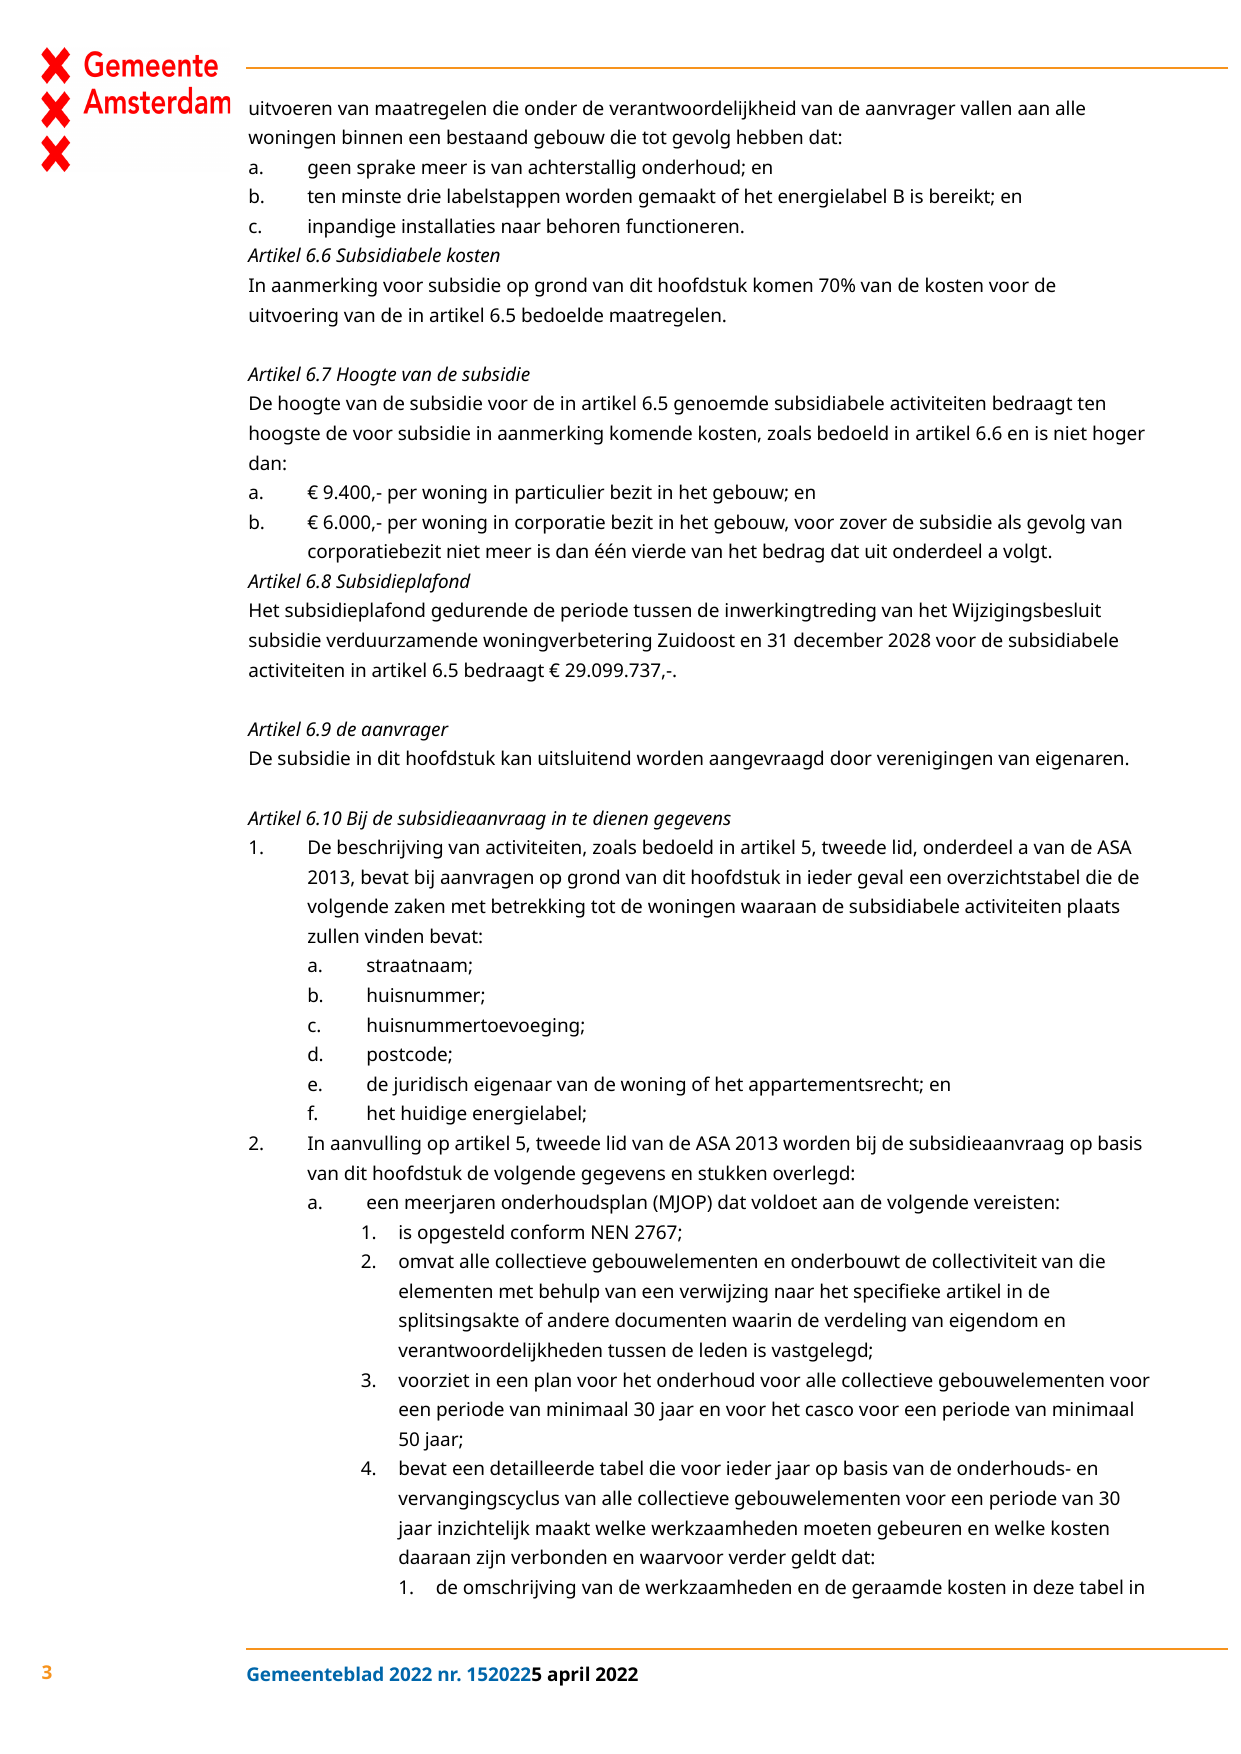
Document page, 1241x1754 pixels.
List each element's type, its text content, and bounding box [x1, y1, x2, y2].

list de juridisch eigenaar van de woning of het appartementsrecht; en [307, 1071, 1152, 1097]
list huisnummertoevoeging; [307, 1012, 1152, 1038]
list € 6.000,- per woning in corporatie bezit in het gebouw, voor zover de subsidie als gevolg van corporatiebezit niet meer is dan één vierde van het bedrag dat uit onderdeel a volgt. [248, 509, 1152, 564]
list bevat een detailleerde tabel die voor ieder jaar op basis van de onderhouds- en vervangingscyclus van alle collectieve gebouwelementen voor een periode van 30 jaar inzichtelijk maakt welke werkzaamheden moeten gebeuren en welke kosten daaraan zijn verbonden en waarvoor verder geldt dat: [361, 1456, 1152, 1570]
list een meerjaren onderhoudsplan (MJOP) dat voldoet aan de volgende vereisten: [307, 1189, 1152, 1215]
text uitvoeren van maatregelen die onder de verantwoordelijkheid van de aanvrager vallen aan alle woningen binnen een bestaand gebouw die tot gevolg hebben dat: [248, 95, 1152, 150]
text Artikel 6.8 Subsidieplafond [248, 568, 1152, 594]
picture [41, 47, 231, 172]
text Artikel 6.10 Bij de subsidieaanvraag in te dienen gegevens [248, 805, 1152, 831]
list De beschrijving van activiteiten, zoals bedoeld in artikel 5, tweede lid, onderdeel a van de ASA 2013, bevat bij aanvragen op grond van dit hoofdstuk in ieder geval een overzichtstabel die de volgende zaken met betrekking tot de woningen waaraan de subsidiabele activiteiten plaats zullen vinden bevat: [248, 834, 1152, 949]
list het huidige energielabel; [307, 1101, 1152, 1126]
list voorziet in een plan voor het onderhoud voor alle collectieve gebouwelementen voor een periode van minimaal 30 jaar en voor het casco voor een periode van minimaal 50 jaar; [361, 1367, 1152, 1452]
list de omschrijving van de werkzaamheden en de geraamde kosten in deze tabel in [398, 1574, 1152, 1600]
text Artikel 6.9 de aanvrager [248, 716, 1152, 742]
text De hoogte van de subsidie voor de in artikel 6.5 genoemde subsidiabele activiteiten bedraagt ten hoogste de voor subsidie in aanmerking komende kosten, zoals bedoeld in artikel 6.6 en is niet hoger dan: [248, 391, 1152, 476]
list ten minste drie labelstappen worden gemaakt of het energielabel B is bereikt; en [248, 183, 1152, 209]
text Artikel 6.6 Subsidiabele kosten [248, 243, 1152, 268]
list huisnummer; [307, 982, 1152, 1008]
list inpandige installaties naar behoren functioneren. [248, 213, 1152, 239]
text Het subsidieplafond gedurende de periode tussen de inwerkingtreding van het Wijzigingsbesluit subsidie verduurzamende woningverbetering Zuidoost en 31 december 2028 voor de subsidiabele activiteiten in artikel 6.5 bedraagt € 29.099.737,-. [248, 598, 1152, 683]
list In aanvulling op artikel 5, tweede lid van de ASA 2013 worden bij de subsidieaanvraag op basis van dit hoofdstuk de volgende gegevens en stukken overlegd: [248, 1130, 1152, 1186]
list geen sprake meer is van achterstallig onderhoud; en [248, 154, 1152, 180]
text In aanmerking voor subsidie op grond van dit hoofdstuk komen 70% van de kosten voor de uitvoering van de in artikel 6.5 bedoelde maatregelen. [248, 272, 1152, 328]
list postcode; [307, 1041, 1152, 1067]
text Artikel 6.7 Hoogte van de subsidie [248, 361, 1152, 387]
list € 9.400,- per woning in particulier bezit in het gebouw; en [248, 479, 1152, 505]
list omvat alle collectieve gebouwelementen en onderbouwt de collectiviteit van die elementen met behulp van een verwijzing naar het specifieke artikel in de splitsingsakte of andere documenten waarin de verdeling van eigendom en verantwoordelijkheden tussen de leden is vastgelegd; [361, 1248, 1152, 1363]
list straatnaam; [307, 953, 1152, 978]
text De subsidie in dit hoofdstuk kan uitsluitend worden aangevraagd door verenigingen van eigenaren. [248, 746, 1152, 771]
list is opgesteld conform NEN 2767; [361, 1219, 1152, 1245]
